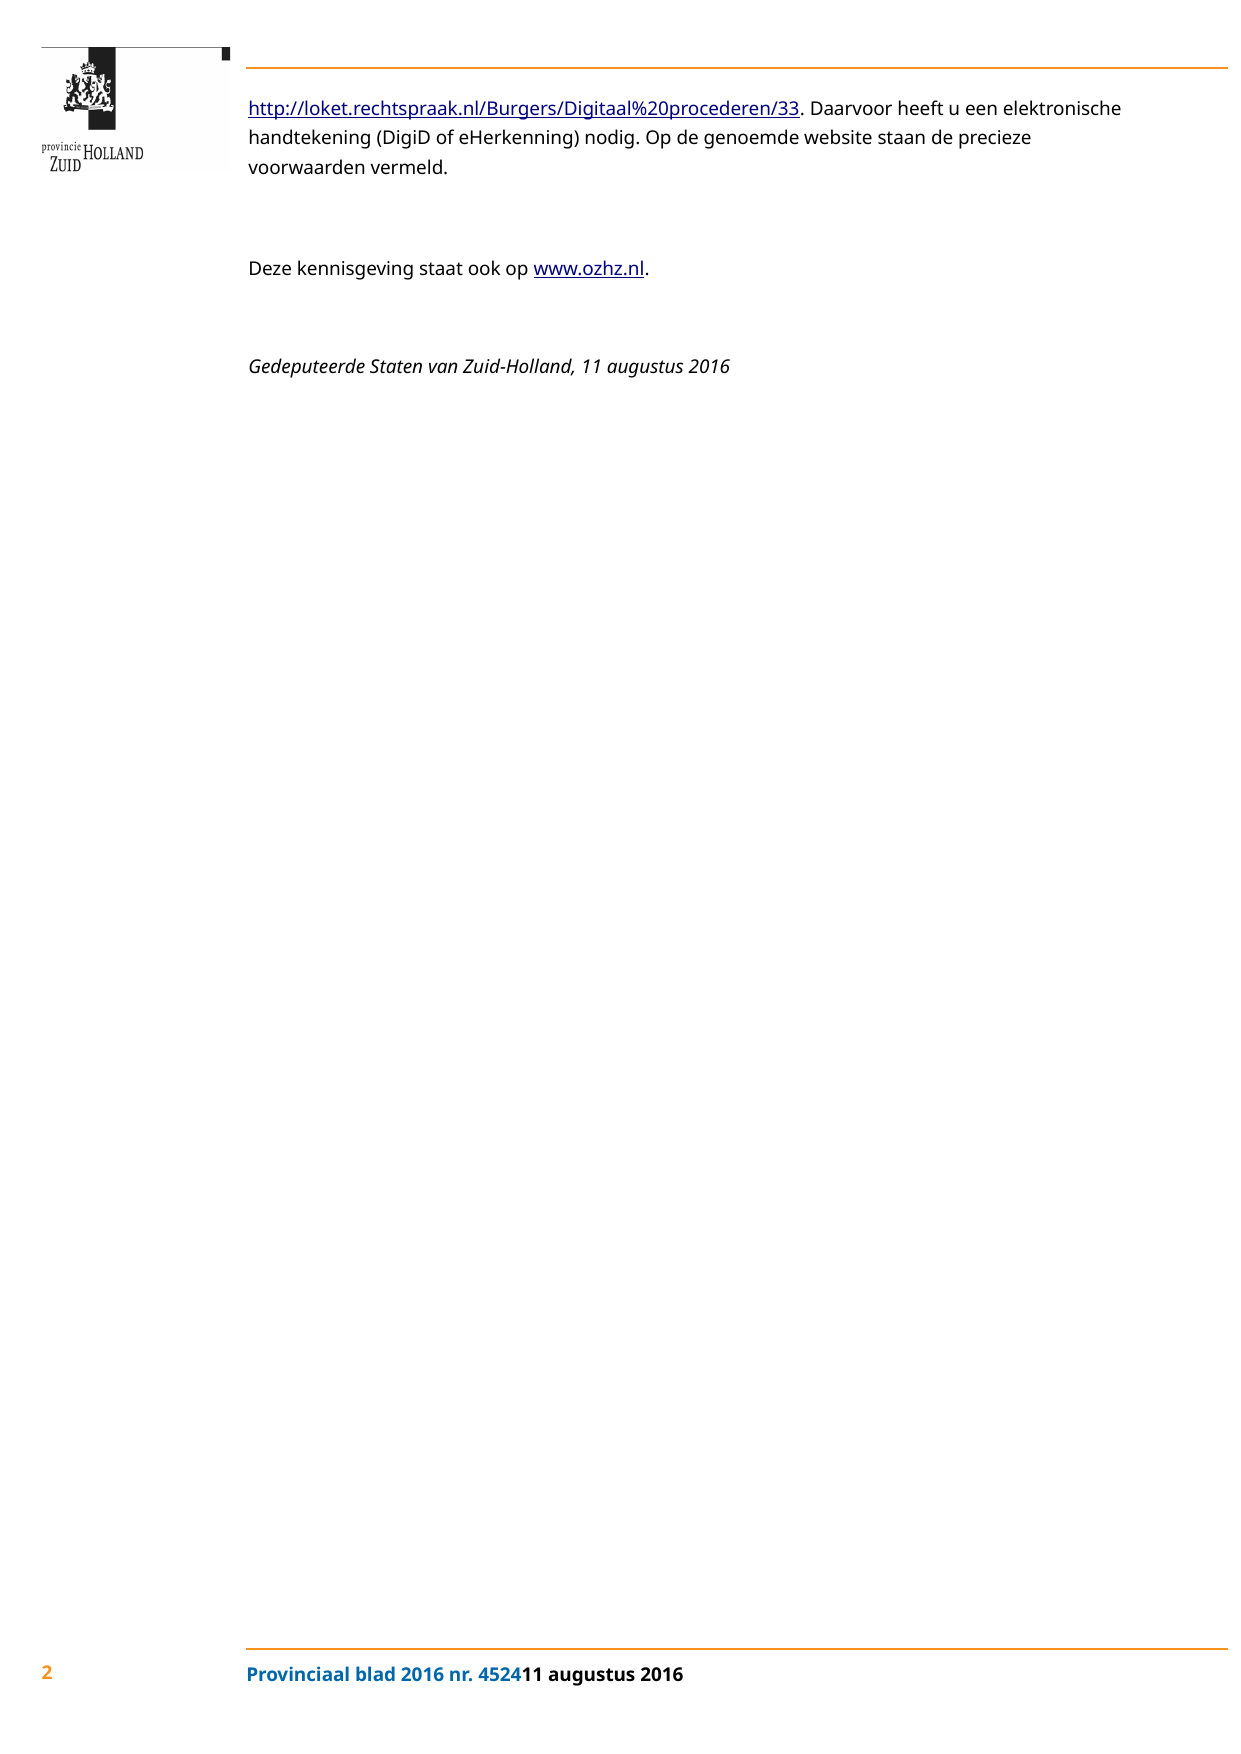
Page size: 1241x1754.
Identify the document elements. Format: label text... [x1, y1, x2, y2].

text http://loket.rechtspraak.nl/Burgers/Digitaal%20procederen/33. Daarvoor heeft u een elektronische handtekening (DigiD of eHerkenning) nodig. Op de genoemde website staan de precieze voorwaarden vermeld. [248, 95, 1152, 180]
text Gedeputeerde Staten van Zuid-Holland, 11 augustus 2016 [248, 353, 1152, 379]
picture [41, 47, 231, 172]
text Deze kennisgeving staat ook op www.ozhz.nl. [248, 255, 1152, 281]
